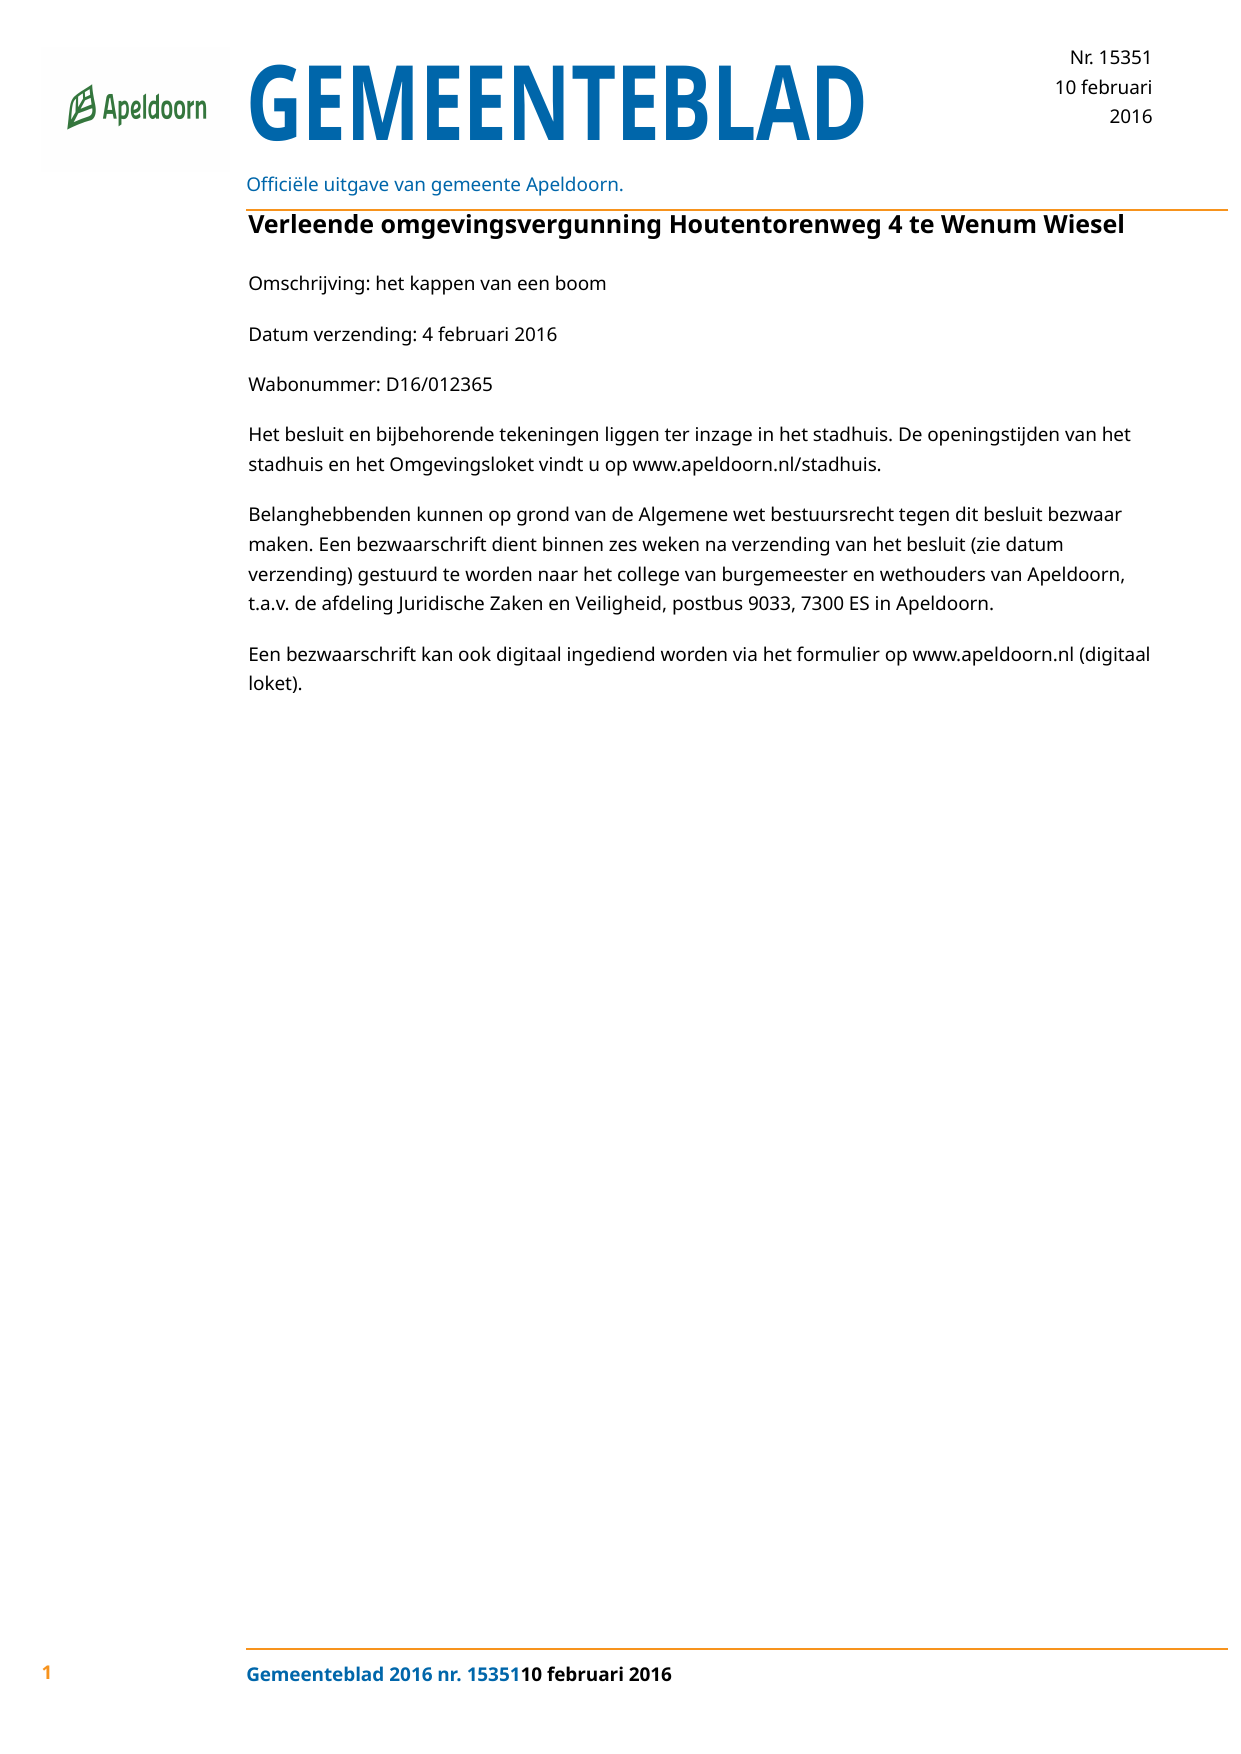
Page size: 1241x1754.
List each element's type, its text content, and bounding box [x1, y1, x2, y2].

text Het besluit en bijbehorende tekeningen liggen ter inzage in het stadhuis. De openingstijden van het stadhuis en het Omgevingsloket vindt u op www.apeldoorn.nl/stadhuis. [248, 422, 1152, 477]
text Een bezwaarschrift kan ook digitaal ingediend worden via het formulier op www.apeldoorn.nl (digitaal loket). [248, 641, 1152, 696]
text Datum verzending: 4 februari 2016 [248, 321, 1152, 346]
text Omschrijving: het kappen van een boom [248, 270, 1152, 296]
text Wabonummer: D16/012365 [248, 371, 1152, 397]
picture [41, 47, 231, 172]
text Verleende omgevingsvergunning Houtentorenweg 4 te Wenum Wiesel [248, 211, 1152, 241]
text Belanghebbenden kunnen op grond van de Algemene wet bestuursrecht tegen dit besluit bezwaar maken. Een bezwaarschrift dient binnen zes weken na verzending van het besluit (zie datum verzending) gestuurd te worden naar het college van burgemeester en wethouders van Apeldoorn, t.a.v. de afdeling Juridische Zaken en Veiligheid, postbus 9033, 7300 ES in Apeldoorn. [248, 502, 1152, 616]
